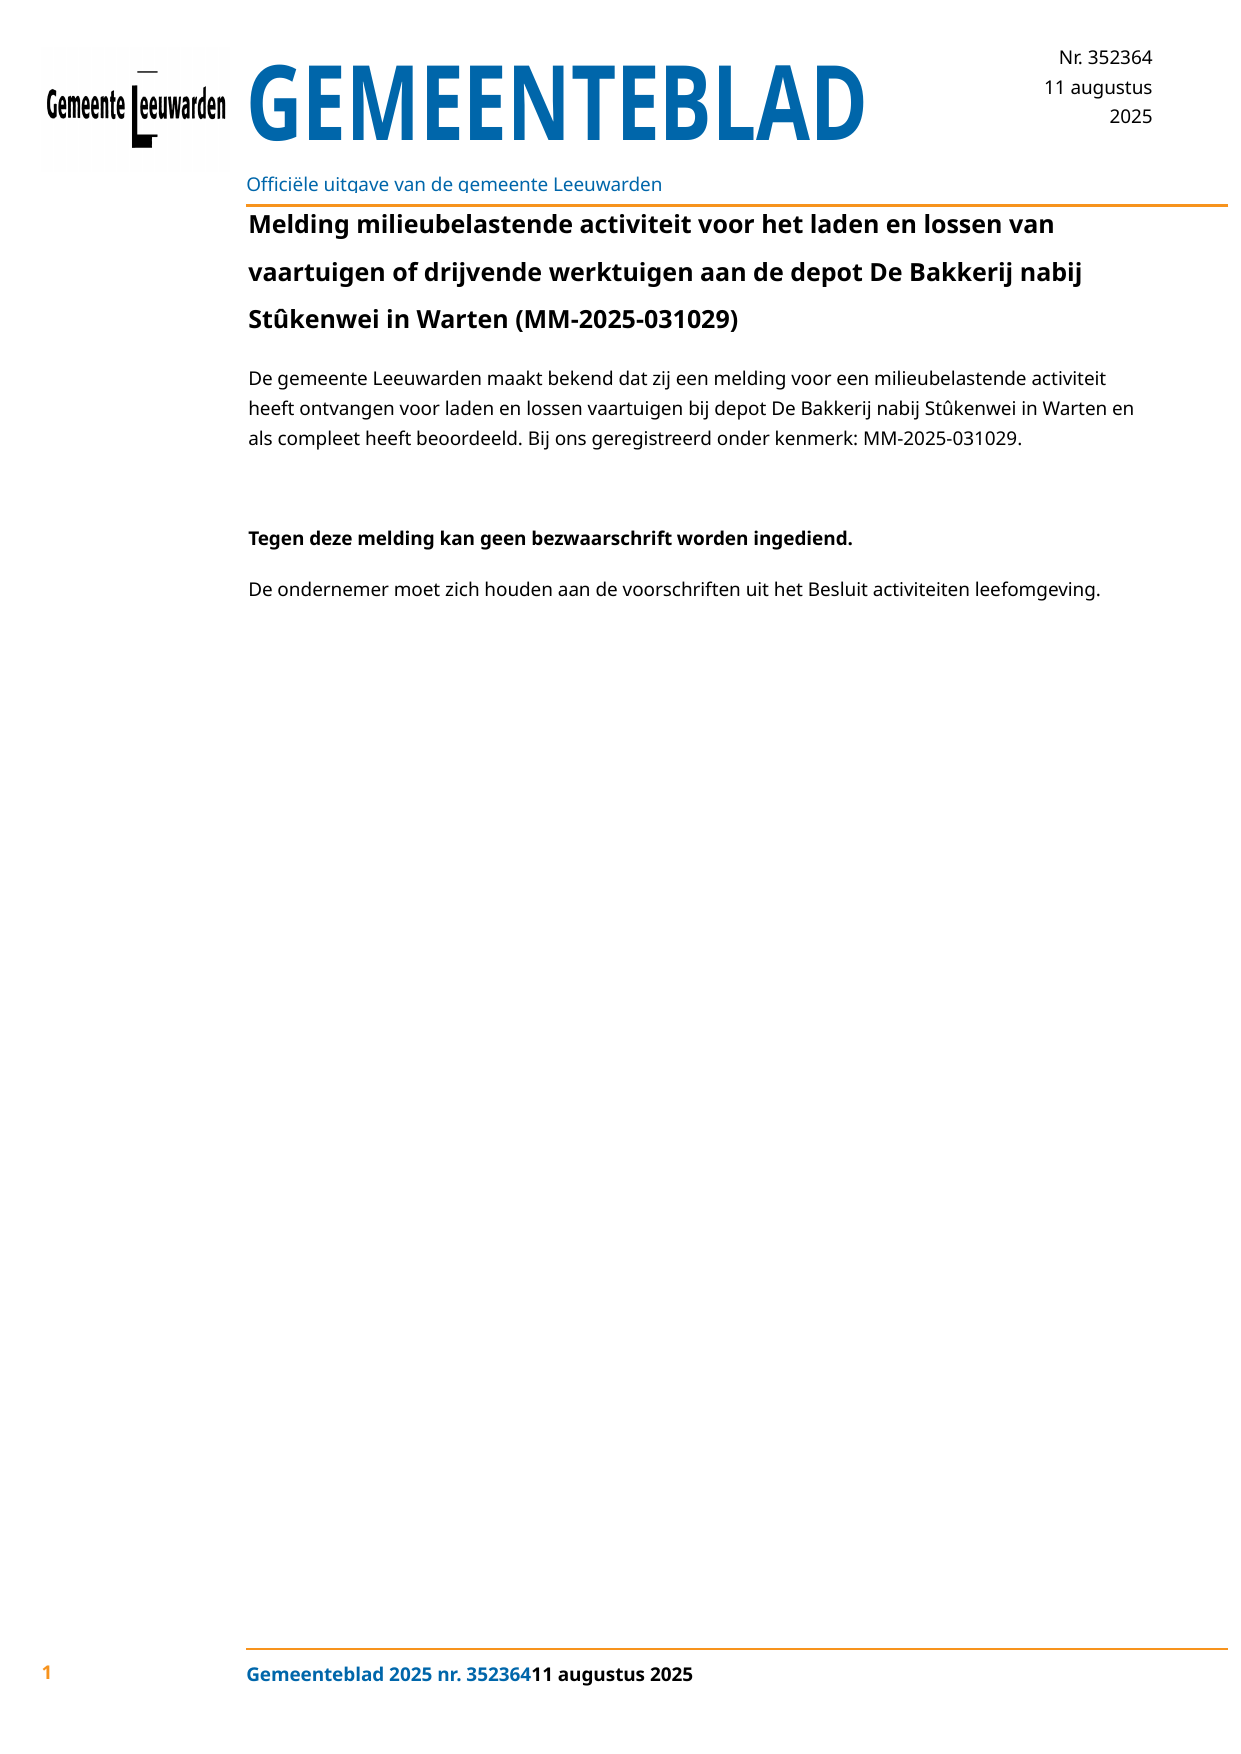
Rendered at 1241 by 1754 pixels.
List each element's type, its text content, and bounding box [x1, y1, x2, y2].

text De gemeente Leeuwarden maakt bekend dat zij een melding voor een milieubelastende activiteit heeft ontvangen voor laden en lossen vaartuigen bij depot De Bakkerij nabij Stûkenwei in Warten en als compleet heeft beoordeeld. Bij ons geregistreerd onder kenmerk: MM-2025-031029. [248, 366, 1152, 450]
text Melding milieubelastende activiteit voor het laden en lossen van vaartuigen of drijvende werktuigen aan de depot De Bakkerij nabij Stûkenwei in Warten (MM-2025-031029) [248, 207, 1152, 336]
text De ondernemer moet zich houden aan de voorschriften uit het Besluit activiteiten leefomgeving. [248, 576, 1152, 602]
picture [41, 47, 231, 172]
text Tegen deze melding kan geen bezwaarschrift worden ingediend. [248, 526, 1152, 551]
